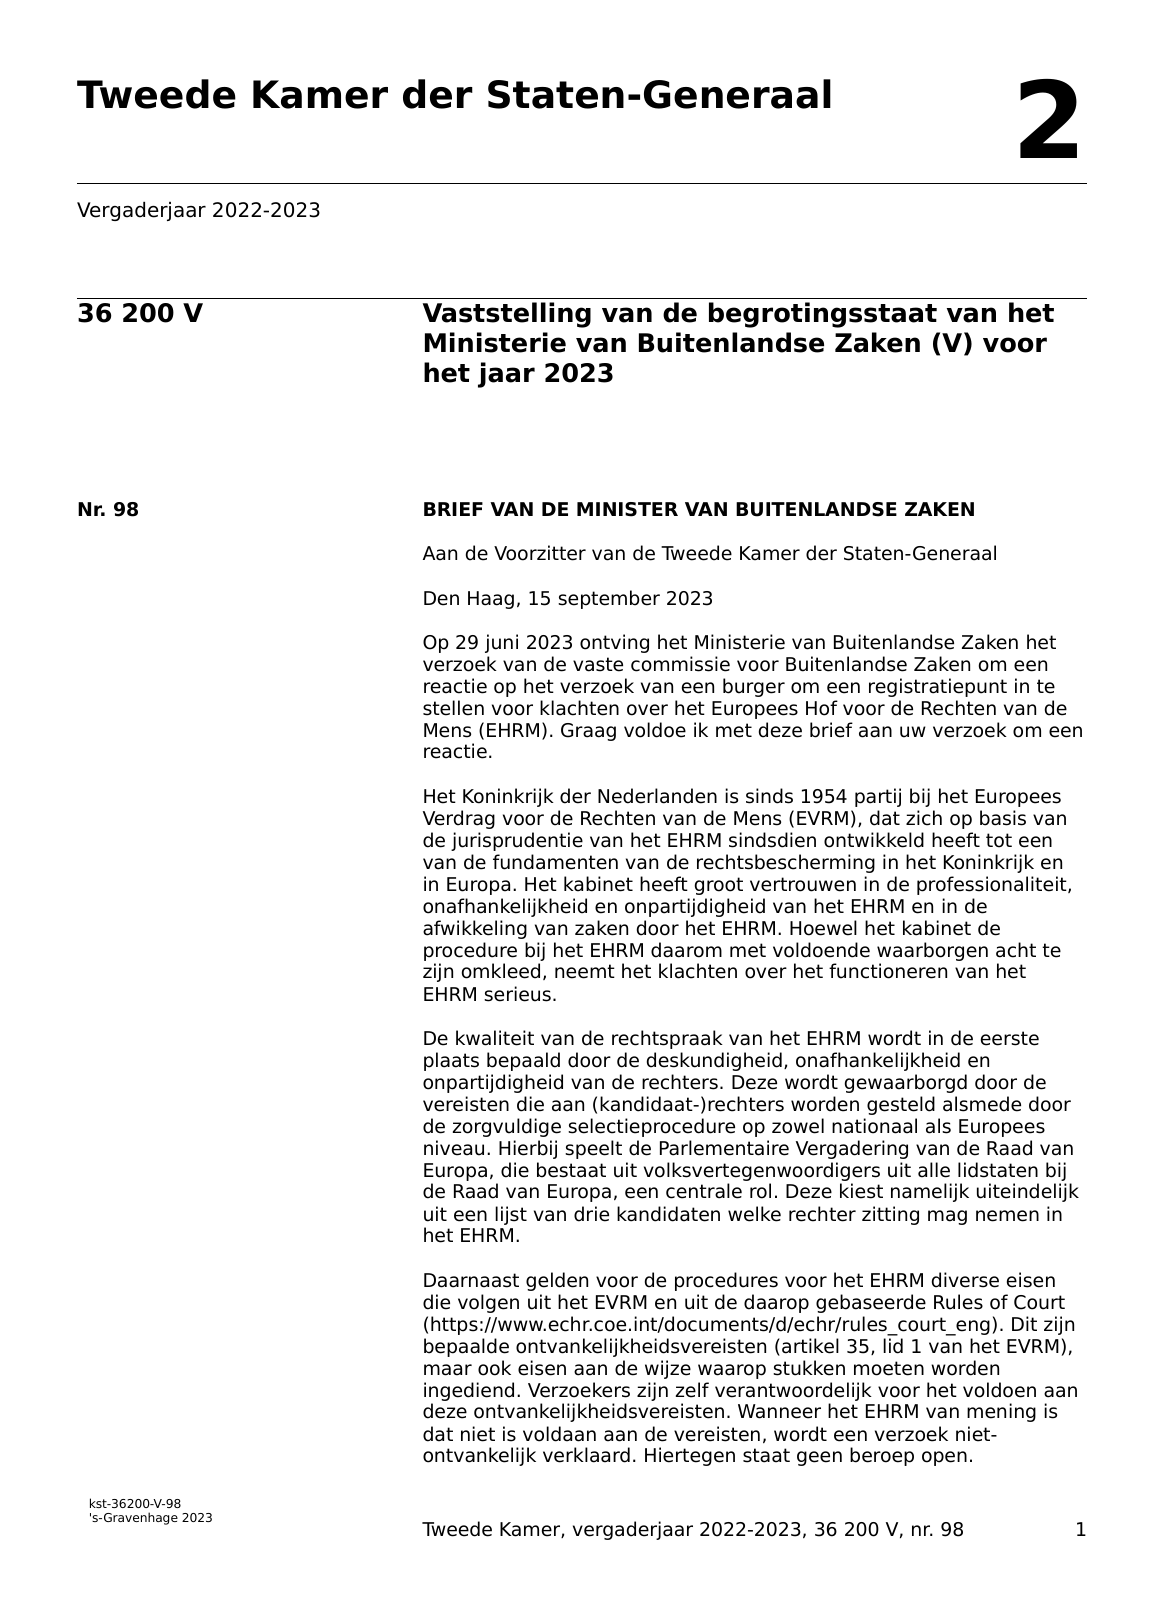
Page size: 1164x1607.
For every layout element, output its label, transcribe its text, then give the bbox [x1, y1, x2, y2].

text Het Koninkrijk der Nederlanden is sinds 1954 partij bij het Europees Verdrag voor de Rechten van de Mens (EVRM), dat zich op basis van de jurisprudentie van het EHRM sindsdien ontwikkeld heeft tot een van de fundamenten van de rechtsbescherming in het Koninkrijk en in Europa. Het kabinet heeft groot vertrouwen in de professionaliteit, onafhankelijkheid en onpartijdigheid van het EHRM en in de afwikkeling van zaken door het EHRM. Hoewel het kabinet de procedure bij het EHRM daarom met voldoende waarborgen acht te zijn omkleed, neemt het klachten over het functioneren van het EHRM serieus. [422, 786, 1087, 1005]
text Op 29 juni 2023 ontving het Ministerie van Buitenlandse Zaken het verzoek van de vaste commissie voor Buitenlandse Zaken om een reactie op het verzoek van een burger om een registratiepunt in te stellen voor klachten over het Europees Hof voor de Rechten van de Mens (EHRM). Graag voldoe ik met deze brief aan uw verzoek om een reactie. [422, 632, 1087, 763]
subtitle Nr. 98 BRIEF VAN DE MINISTER VAN BUITENLANDSE ZAKEN [77, 499, 1087, 521]
text Den Haag, 15 september 2023 [422, 587, 1087, 609]
text kst-36200-V-98 [88, 1497, 323, 1511]
table_header Tweede Kamer der Staten-Generaal [77, 59, 886, 183]
text Daarnaast gelden voor de procedures voor het EHRM diverse eisen die volgen uit het EVRM en uit de daarop gebaseerde Rules of Court (https://www.echr.coe.int/documents/d/echr/rules_court_eng). Dit zijn bepaalde ontvankelijkheidsvereisten (artikel 35, lid 1 van het EVRM), maar ook eisen aan de wijze waarop stukken moeten worden ingediend. Verzoekers zijn zelf verantwoordelijk voor het voldoen aan deze ontvankelijkheidsvereisten. Wanneer het EHRM van mening is dat niet is voldaan aan de vereisten, wordt een verzoek niet-ontvankelijk verklaard. Hiertegen staat geen beroep open. [422, 1269, 1087, 1467]
subtitle 36 200 V Vaststelling van de begrotingsstaat van het Ministerie van Buitenlandse Zaken (V) voor het jaar 2023 [77, 299, 1087, 388]
text De kwaliteit van de rechtspraak van het EHRM wordt in de eerste plaats bepaald door de deskundigheid, onafhankelijkheid en onpartijdigheid van de rechters. Deze wordt gewaarborgd door de vereisten die aan (kandidaat-)rechters worden gesteld alsmede door de zorgvuldige selectieprocedure op zowel nationaal als Europees niveau. Hierbij speelt de Parlementaire Vergadering van de Raad van Europa, die bestaat uit volksvertegenwoordigers uit alle lidstaten bij de Raad van Europa, een centrale rol. Deze kiest namelijk uiteindelijk uit een lijst van drie kandidaten welke rechter zitting mag nemen in het EHRM. [422, 1028, 1087, 1247]
table_cell Vergaderjaar 2022-2023 [77, 184, 1087, 298]
text 's-Gravenhage 2023 [88, 1511, 323, 1525]
text Aan de Voorzitter van de Tweede Kamer der Staten-Generaal [422, 543, 1087, 565]
table_header 2 [886, 59, 1087, 183]
